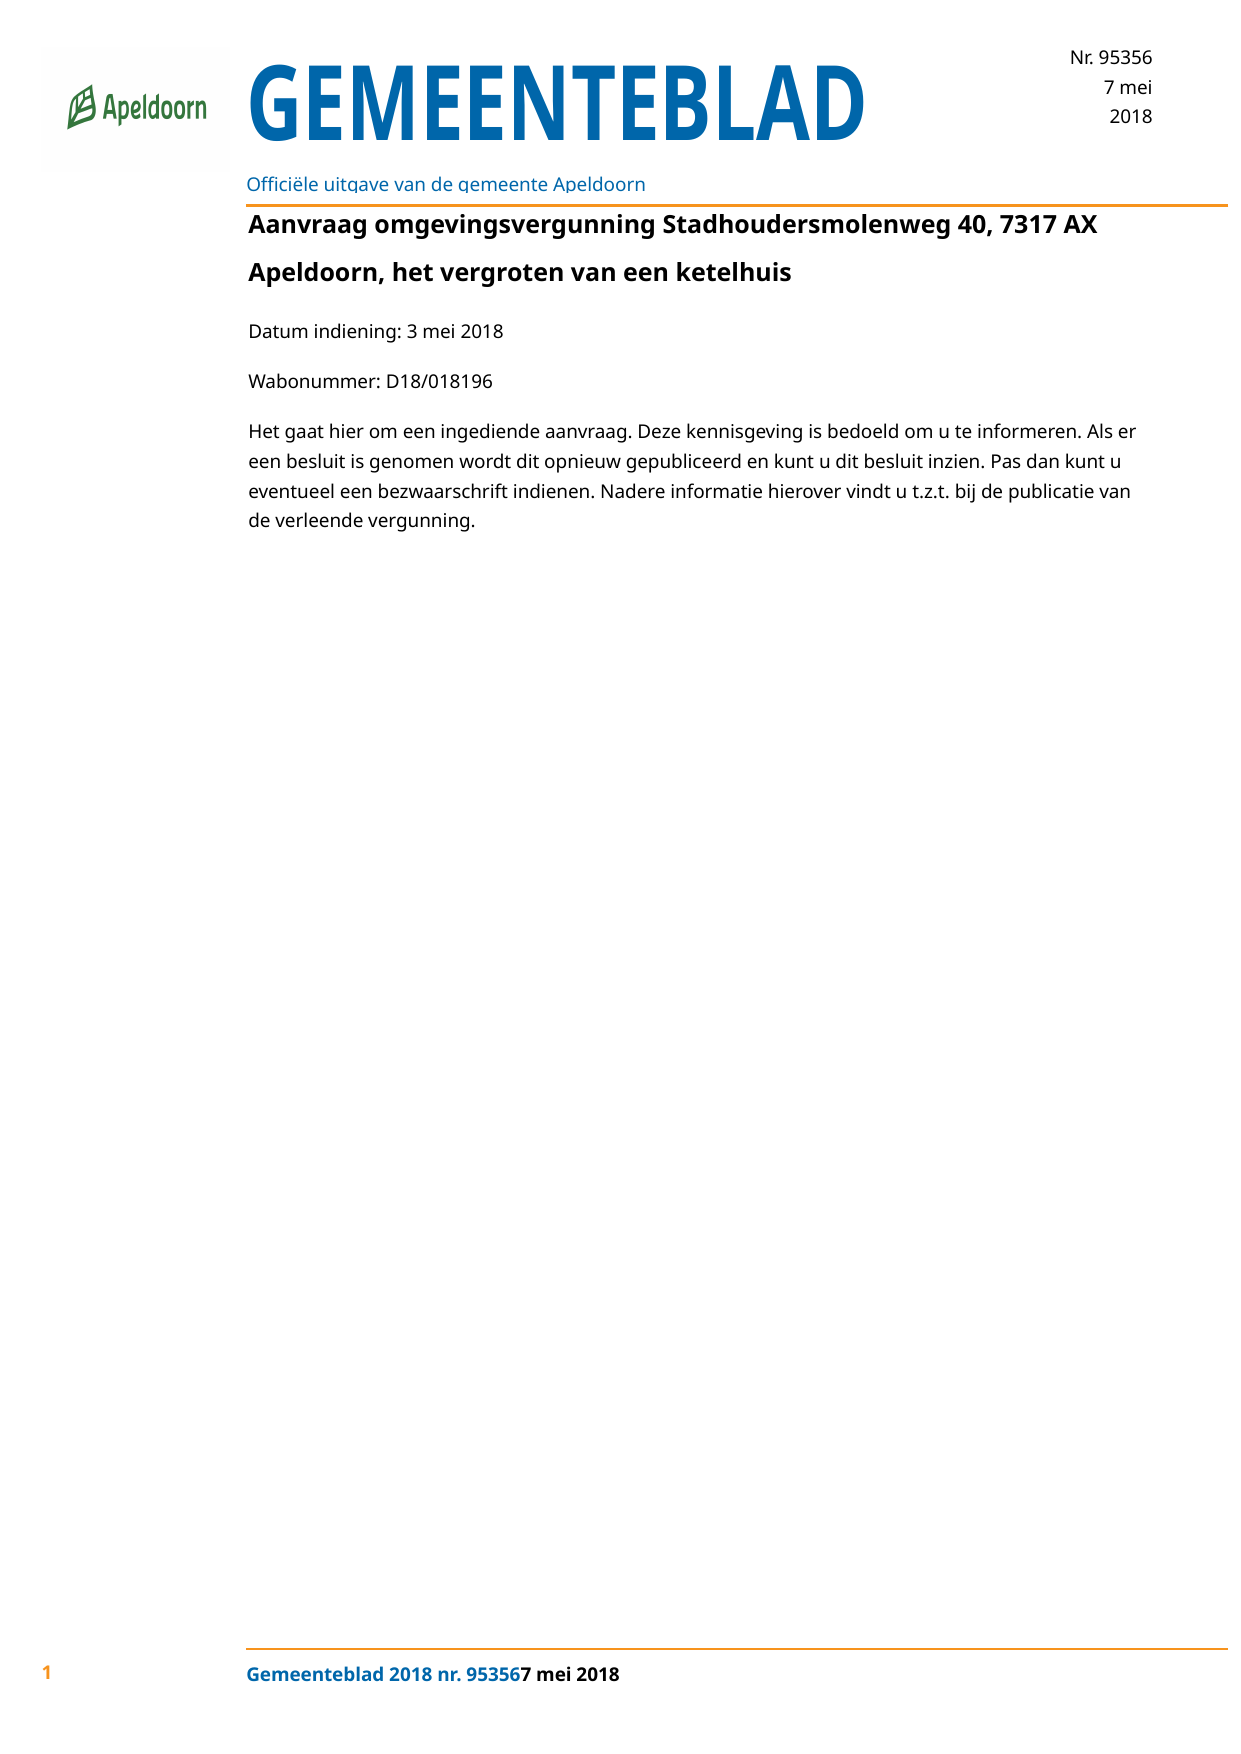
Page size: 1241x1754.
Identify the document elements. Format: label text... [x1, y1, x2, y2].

text Het gaat hier om een ingediende aanvraag. Deze kennisgeving is bedoeld om u te informeren. Als er een besluit is genomen wordt dit opnieuw gepubliceerd en kunt u dit besluit inzien. Pas dan kunt u eventueel een bezwaarschrift indienen. Nadere informatie hierover vindt u t.z.t. bij de publicatie van de verleende vergunning. [248, 419, 1152, 533]
picture [41, 47, 231, 172]
text Datum indiening: 3 mei 2018 [248, 318, 1152, 344]
text Wabonummer: D18/018196 [248, 368, 1152, 394]
text Aanvraag omgevingsvergunning Stadhoudersmolenweg 40, 7317 AX Apeldoorn, het vergroten van een ketelhuis [248, 207, 1152, 288]
